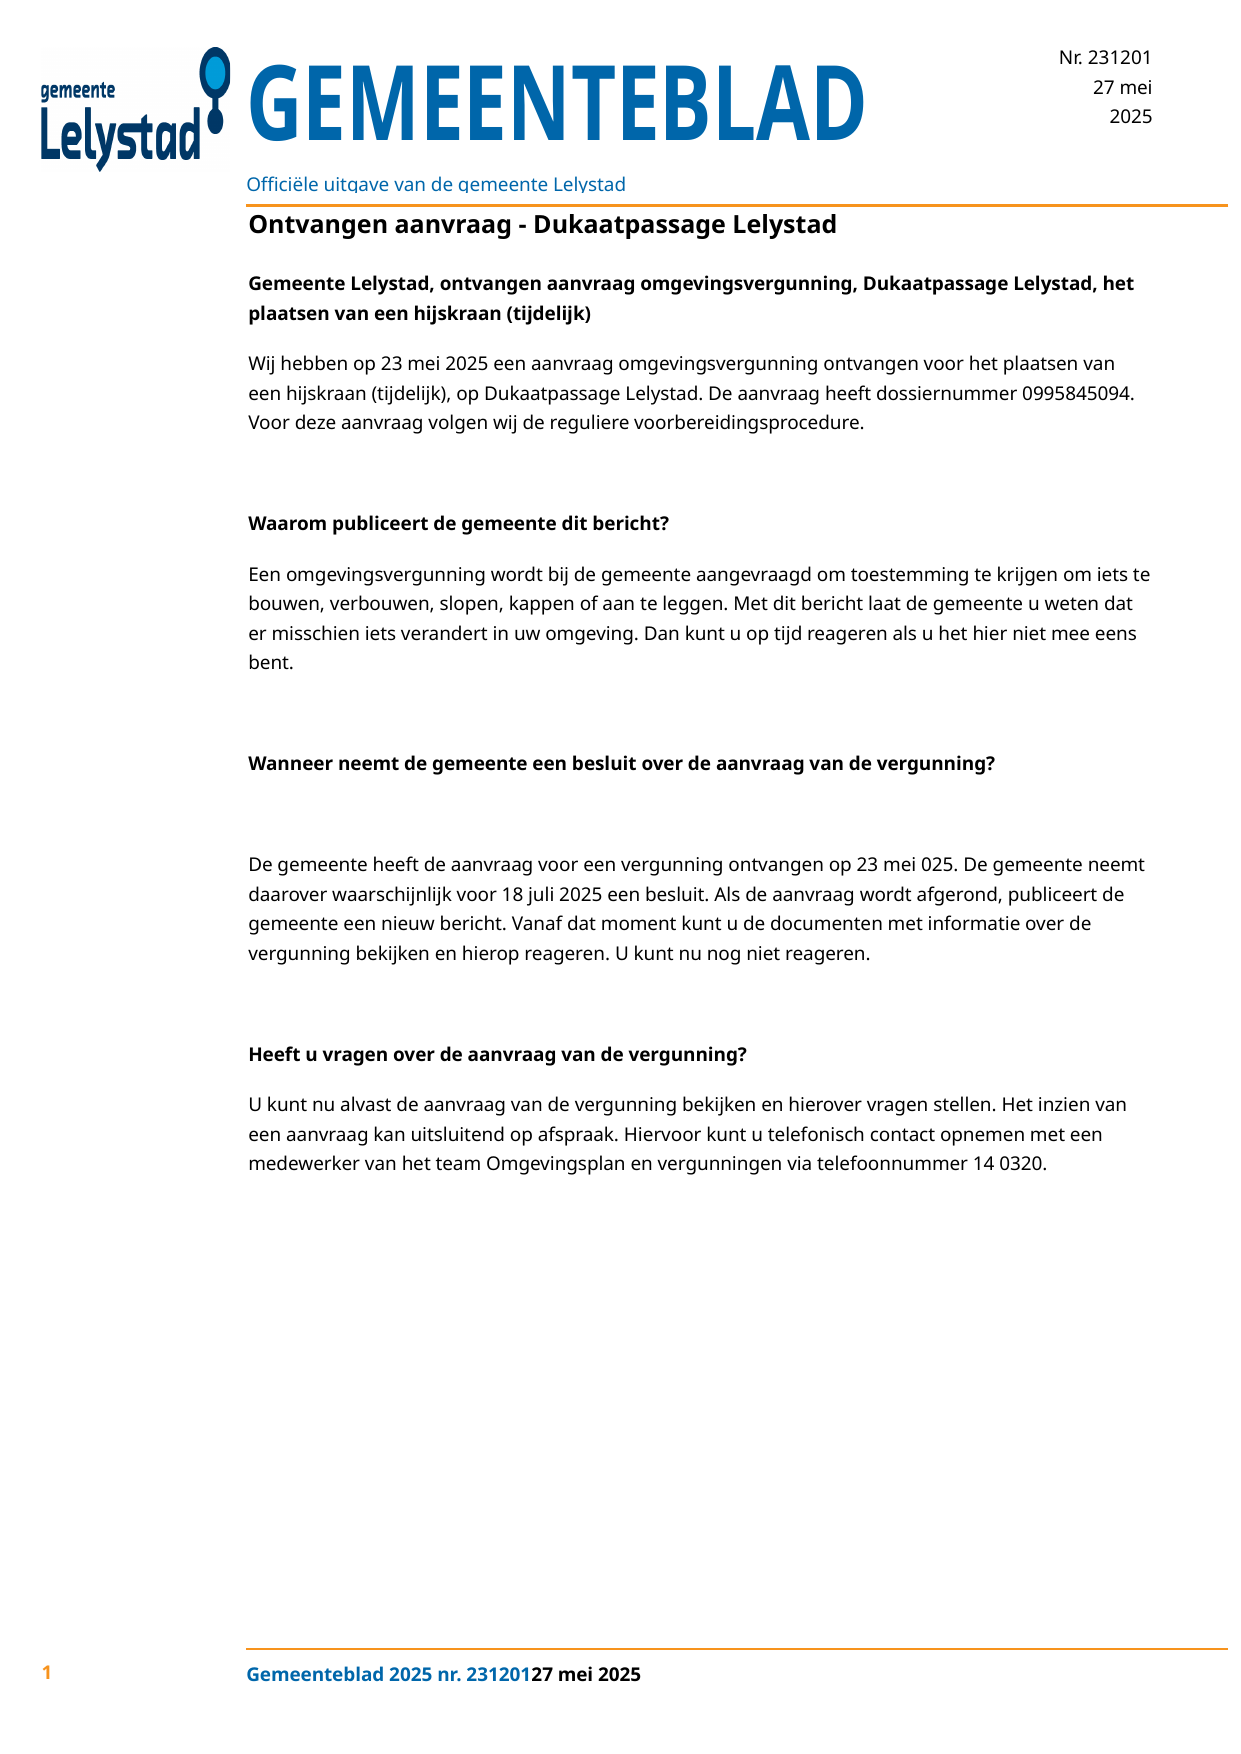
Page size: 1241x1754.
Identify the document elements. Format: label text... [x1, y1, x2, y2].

text Gemeente Lelystad, ontvangen aanvraag omgevingsvergunning, Dukaatpassage Lelystad, het plaatsen van een hijskraan (tijdelijk) [248, 270, 1152, 326]
text Wij hebben op 23 mei 2025 een aanvraag omgevingsvergunning ontvangen voor het plaatsen van een hijskraan (tijdelijk), op Dukaatpassage Lelystad. De aanvraag heeft dossiernummer 0995845094. Voor deze aanvraag volgen wij de reguliere voorbereidingsprocedure. [248, 350, 1152, 435]
text De gemeente heeft de aanvraag voor een vergunning ontvangen op 23 mei 025. De gemeente neemt daarover waarschijnlijk voor 18 juli 2025 een besluit. Als de aanvraag wordt afgerond, publiceert de gemeente een nieuw bericht. Vanaf dat moment kunt u de documenten met informatie over de vergunning bekijken en hierop reageren. U kunt nu nog niet reageren. [248, 851, 1152, 966]
text Wanneer neemt de gemeente een besluit over de aanvraag van de vergunning? [248, 750, 1152, 776]
text Heeft u vragen over de aanvraag van de vergunning? [248, 1041, 1152, 1066]
text U kunt nu alvast de aanvraag van de vergunning bekijken en hierover vragen stellen. Het inzien van een aanvraag kan uitsluitend op afspraak. Hiervoor kunt u telefonisch contact opnemen met een medewerker van het team Omgevingsplan en vergunningen via telefoonnummer 14 0320. [248, 1091, 1152, 1176]
text Waarom publiceert de gemeente dit bericht? [248, 510, 1152, 536]
text Ontvangen aanvraag - Dukaatpassage Lelystad [248, 207, 1152, 241]
text Een omgevingsvergunning wordt bij de gemeente aangevraagd om toestemming te krijgen om iets te bouwen, verbouwen, slopen, kappen of aan te leggen. Met dit bericht laat de gemeente u weten dat er misschien iets verandert in uw omgeving. Dan kunt u op tijd reageren als u het hier niet mee eens bent. [248, 561, 1152, 675]
picture [41, 47, 231, 172]
